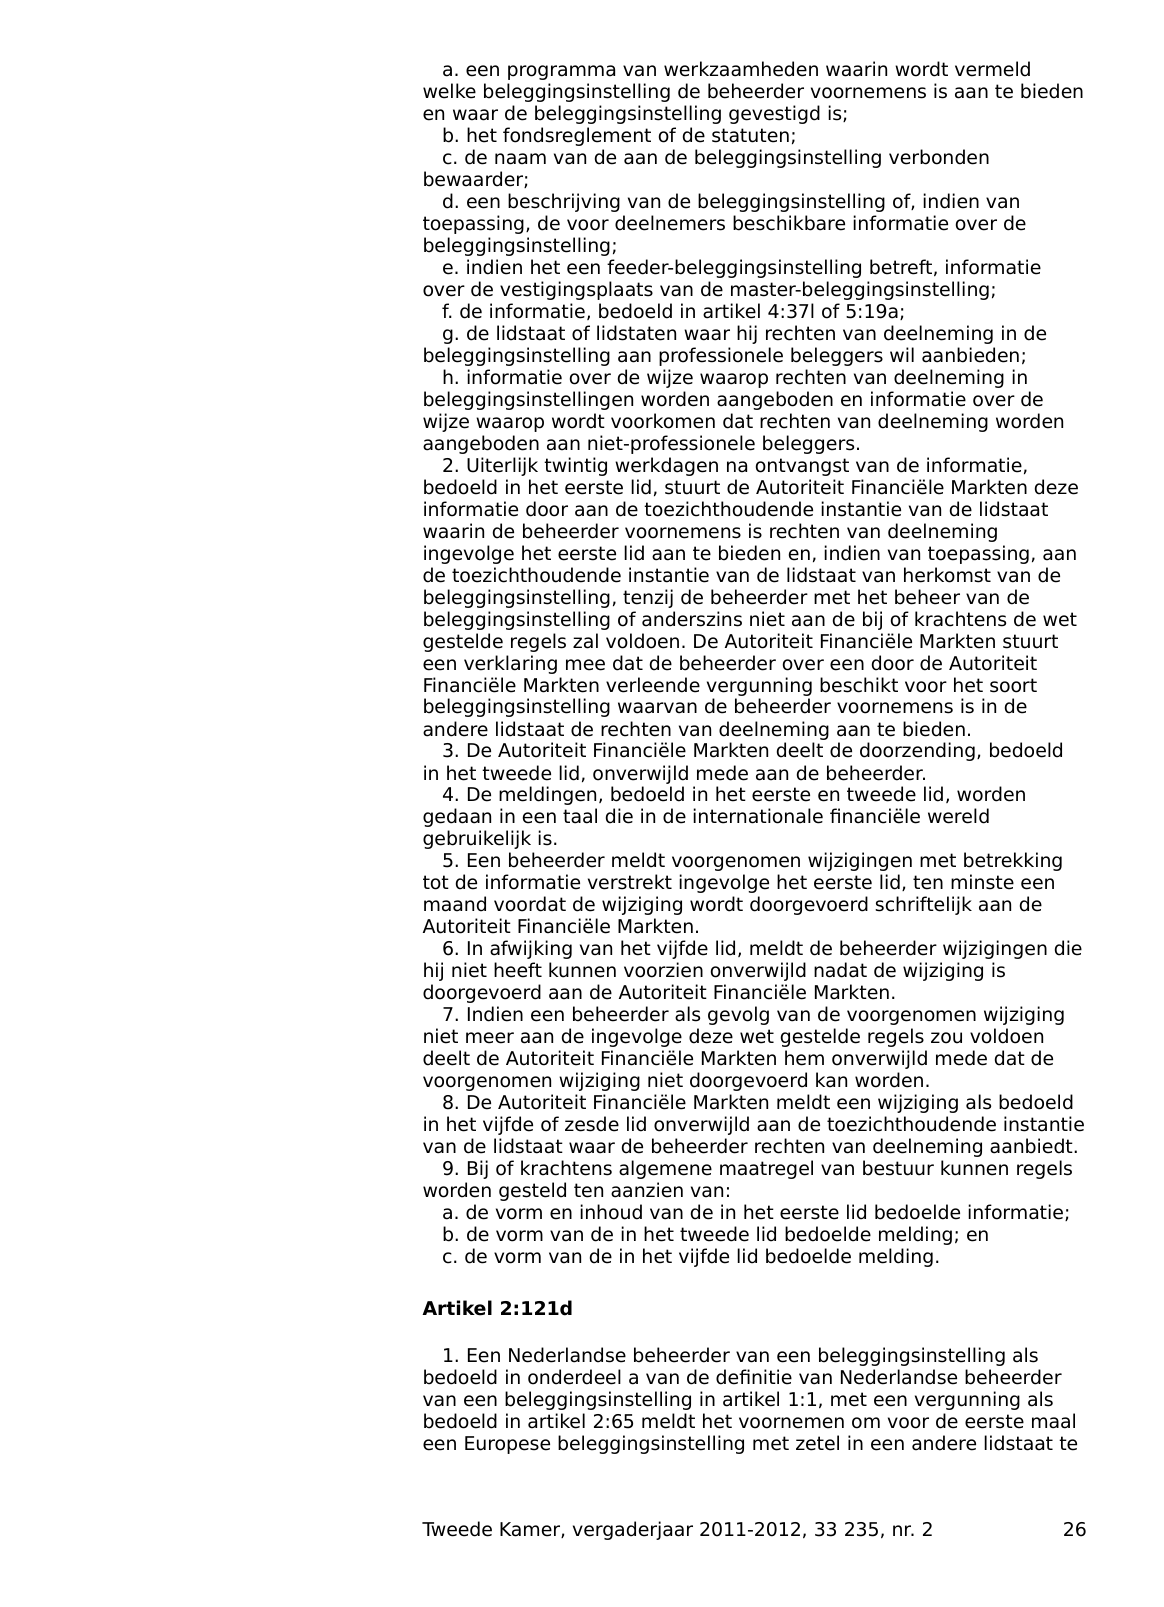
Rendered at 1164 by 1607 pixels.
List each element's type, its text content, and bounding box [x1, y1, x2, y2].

text c. de naam van de aan de beleggingsinstelling verbonden bewaarder; [422, 147, 1087, 191]
text 1. Een Nederlandse beheerder van een beleggingsinstelling als bedoeld in onderdeel a van de definitie van Nederlandse beheerder van een beleggingsinstelling in artikel 1:1, met een vergunning als bedoeld in artikel 2:65 meldt het voornemen om voor de eerste maal een Europese beleggingsinstelling met zetel in een andere lidstaat te [422, 1345, 1087, 1455]
text h. informatie over de wijze waarop rechten van deelneming in beleggingsinstellingen worden aangeboden en informatie over de wijze waarop wordt voorkomen dat rechten van deelneming worden aangeboden aan niet-professionele beleggers. [422, 367, 1087, 455]
text 3. De Autoriteit Financiële Markten deelt de doorzending, bedoeld in het tweede lid, onverwijld mede aan de beheerder. [422, 740, 1087, 784]
text g. de lidstaat of lidstaten waar hij rechten van deelneming in de beleggingsinstelling aan professionele beleggers wil aanbieden; [422, 323, 1087, 367]
text b. het fondsreglement of de statuten; [422, 125, 1087, 147]
text 8. De Autoriteit Financiële Markten meldt een wijziging als bedoeld in het vijfde of zesde lid onverwijld aan de toezichthoudende instantie van de lidstaat waar de beheerder rechten van deelneming aanbiedt. [422, 1092, 1087, 1158]
text 7. Indien een beheerder als gevolg van de voorgenomen wijziging niet meer aan de ingevolge deze wet gestelde regels zou voldoen deelt de Autoriteit Financiële Markten hem onverwijld mede dat de voorgenomen wijziging niet doorgevoerd kan worden. [422, 1004, 1087, 1092]
text a. de vorm en inhoud van de in het eerste lid bedoelde informatie; [422, 1202, 1087, 1224]
text 4. De meldingen, bedoeld in het eerste en tweede lid, worden gedaan in een taal die in de internationale financiële wereld gebruikelijk is. [422, 784, 1087, 850]
text 2. Uiterlijk twintig werkdagen na ontvangst van de informatie, bedoeld in het eerste lid, stuurt de Autoriteit Financiële Markten deze informatie door aan de toezichthoudende instantie van de lidstaat waarin de beheerder voornemens is rechten van deelneming ingevolge het eerste lid aan te bieden en, indien van toepassing, aan de toezichthoudende instantie van de lidstaat van herkomst van de beleggingsinstelling, tenzij de beheerder met het beheer van de beleggingsinstelling of anderszins niet aan de bij of krachtens de wet gestelde regels zal voldoen. De Autoriteit Financiële Markten stuurt een verklaring mee dat de beheerder over een door de Autoriteit Financiële Markten verleende vergunning beschikt voor het soort beleggingsinstelling waarvan de beheerder voornemens is in de andere lidstaat de rechten van deelneming aan te bieden. [422, 455, 1087, 740]
text f. de informatie, bedoeld in artikel 4:37l of 5:19a; [422, 301, 1087, 323]
subtitle Artikel 2:121d [422, 1298, 1087, 1320]
text d. een beschrijving van de beleggingsinstelling of, indien van toepassing, de voor deelnemers beschikbare informatie over de beleggingsinstelling; [422, 191, 1087, 257]
text b. de vorm van de in het tweede lid bedoelde melding; en [422, 1224, 1087, 1246]
text c. de vorm van de in het vijfde lid bedoelde melding. [422, 1246, 1087, 1268]
text 6. In afwijking van het vijfde lid, meldt de beheerder wijzigingen die hij niet heeft kunnen voorzien onverwijld nadat de wijziging is doorgevoerd aan de Autoriteit Financiële Markten. [422, 938, 1087, 1004]
text 5. Een beheerder meldt voorgenomen wijzigingen met betrekking tot de informatie verstrekt ingevolge het eerste lid, ten minste een maand voordat de wijziging wordt doorgevoerd schriftelijk aan de Autoriteit Financiële Markten. [422, 850, 1087, 938]
text a. een programma van werkzaamheden waarin wordt vermeld welke beleggingsinstelling de beheerder voornemens is aan te bieden en waar de beleggingsinstelling gevestigd is; [422, 59, 1087, 125]
text e. indien het een feeder-beleggingsinstelling betreft, informatie over de vestigingsplaats van de master-beleggingsinstelling; [422, 257, 1087, 301]
text 9. Bij of krachtens algemene maatregel van bestuur kunnen regels worden gesteld ten aanzien van: [422, 1158, 1087, 1202]
